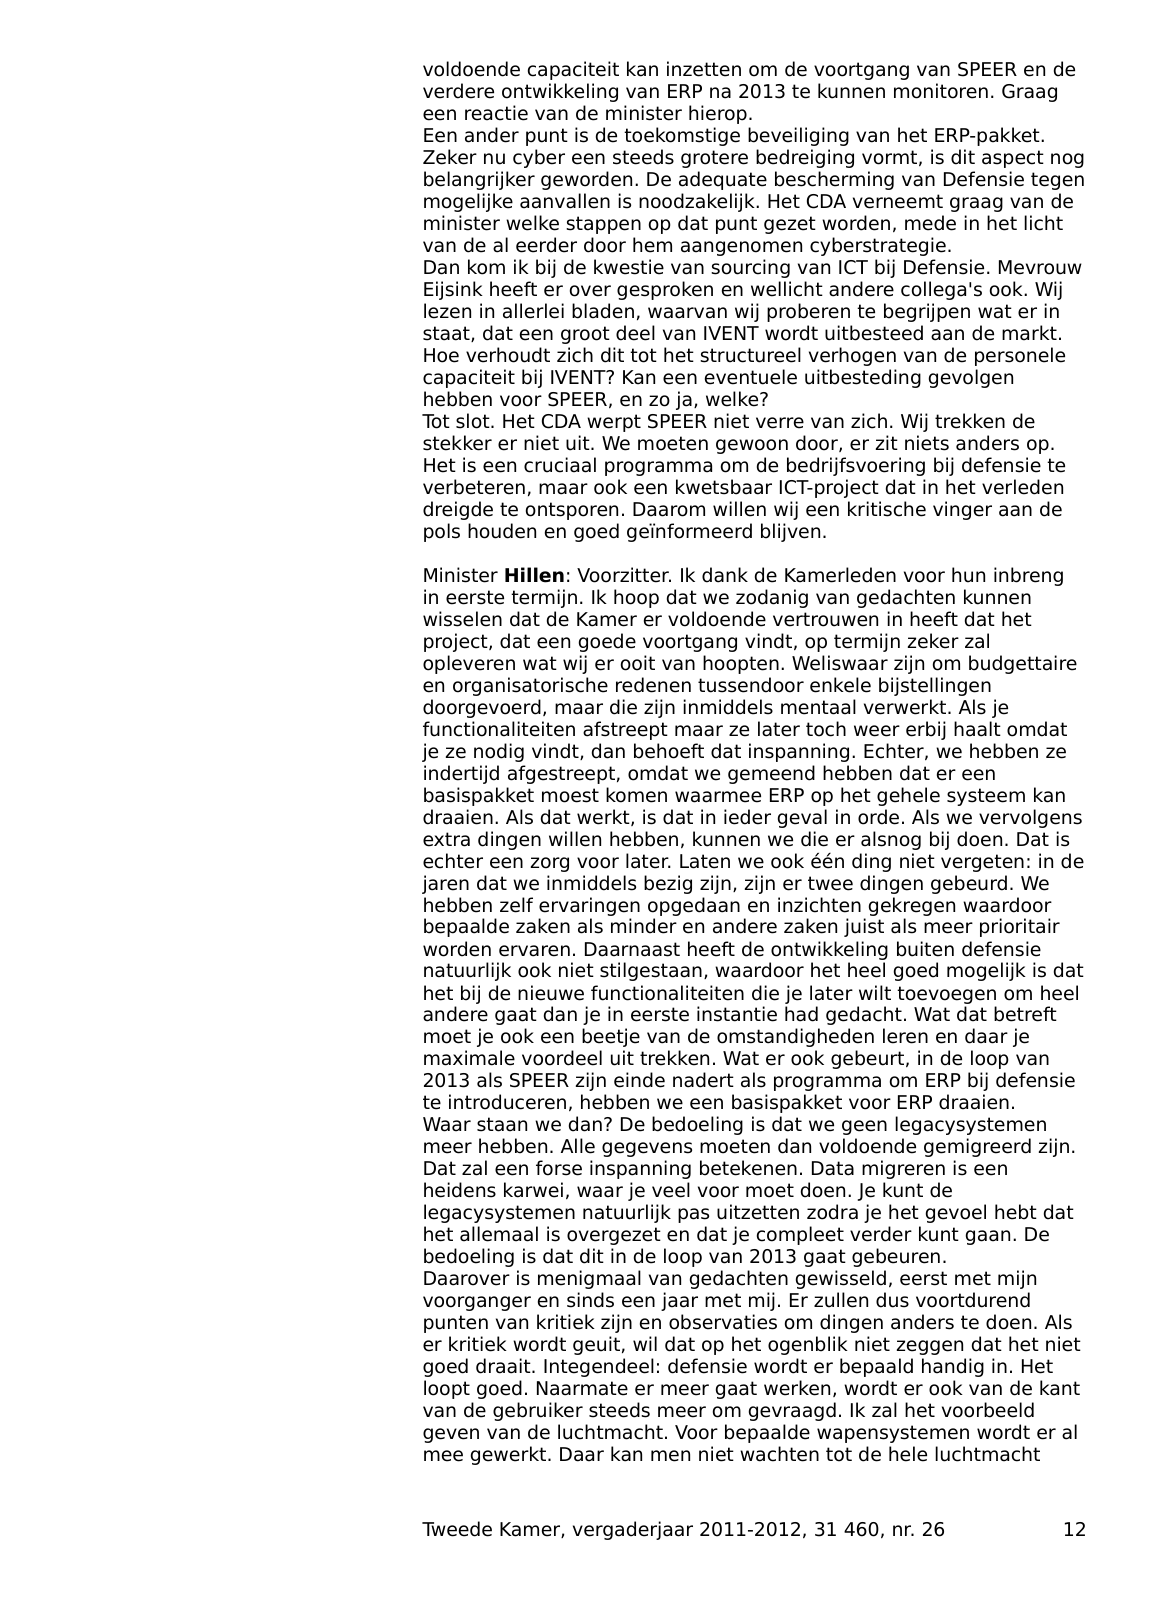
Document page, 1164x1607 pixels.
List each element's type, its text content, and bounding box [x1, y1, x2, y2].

text Minister Hillen: Voorzitter. Ik dank de Kamerleden voor hun inbreng in eerste termijn. Ik hoop dat we zodanig van gedachten kunnen wisselen dat de Kamer er voldoende vertrouwen in heeft dat het project, dat een goede voortgang vindt, op termijn zeker zal opleveren wat wij er ooit van hoopten. Weliswaar zijn om budgettaire en organisatorische redenen tussendoor enkele bijstellingen doorgevoerd, maar die zijn inmiddels mentaal verwerkt. Als je functionaliteiten afstreept maar ze later toch weer erbij haalt omdat je ze nodig vindt, dan behoeft dat inspanning. Echter, we hebben ze indertijd afgestreept, omdat we gemeend hebben dat er een basispakket moest komen waarmee ERP op het gehele systeem kan draaien. Als dat werkt, is dat in ieder geval in orde. Als we vervolgens extra dingen willen hebben, kunnen we die er alsnog bij doen. Dat is echter een zorg voor later. Laten we ook één ding niet vergeten: in de jaren dat we inmiddels bezig zijn, zijn er twee dingen gebeurd. We hebben zelf ervaringen opgedaan en inzichten gekregen waardoor bepaalde zaken als minder en andere zaken juist als meer prioritair worden ervaren. Daarnaast heeft de ontwikkeling buiten defensie natuurlijk ook niet stilgestaan, waardoor het heel goed mogelijk is dat het bij de nieuwe functionaliteiten die je later wilt toevoegen om heel andere gaat dan je in eerste instantie had gedacht. Wat dat betreft moet je ook een beetje van de omstandigheden leren en daar je maximale voordeel uit trekken. Wat er ook gebeurt, in de loop van 2013 als SPEER zijn einde nadert als programma om ERP bij defensie te introduceren, hebben we een basispakket voor ERP draaien. [422, 565, 1087, 1114]
text Daarover is menigmaal van gedachten gewisseld, eerst met mijn voorganger en sinds een jaar met mij. Er zullen dus voortdurend punten van kritiek zijn en observaties om dingen anders te doen. Als er kritiek wordt geuit, wil dat op het ogenblik niet zeggen dat het niet goed draait. Integendeel: defensie wordt er bepaald handig in. Het loopt goed. Naarmate er meer gaat werken, wordt er ook van de kant van de gebruiker steeds meer om gevraagd. Ik zal het voorbeeld geven van de luchtmacht. Voor bepaalde wapensystemen wordt er al mee gewerkt. Daar kan men niet wachten tot de hele luchtmacht [422, 1268, 1087, 1466]
text voldoende capaciteit kan inzetten om de voortgang van SPEER en de verdere ontwikkeling van ERP na 2013 te kunnen monitoren. Graag een reactie van de minister hierop. [422, 59, 1087, 125]
text Tot slot. Het CDA werpt SPEER niet verre van zich. Wij trekken de stekker er niet uit. We moeten gewoon door, er zit niets anders op. Het is een cruciaal programma om de bedrijfsvoering bij defensie te verbeteren, maar ook een kwetsbaar ICT-project dat in het verleden dreigde te ontsporen. Daarom willen wij een kritische vinger aan de pols houden en goed geïnformeerd blijven. [422, 411, 1087, 543]
text Dan kom ik bij de kwestie van sourcing van ICT bij Defensie. Mevrouw Eijsink heeft er over gesproken en wellicht andere collega's ook. Wij lezen in allerlei bladen, waarvan wij proberen te begrijpen wat er in staat, dat een groot deel van IVENT wordt uitbesteed aan de markt. Hoe verhoudt zich dit tot het structureel verhogen van de personele capaciteit bij IVENT? Kan een eventuele uitbesteding gevolgen hebben voor SPEER, en zo ja, welke? [422, 257, 1087, 411]
text Een ander punt is de toekomstige beveiliging van het ERP-pakket. Zeker nu cyber een steeds grotere bedreiging vormt, is dit aspect nog belangrijker geworden. De adequate bescherming van Defensie tegen mogelijke aanvallen is noodzakelijk. Het CDA verneemt graag van de minister welke stappen op dat punt gezet worden, mede in het licht van de al eerder door hem aangenomen cyberstrategie. [422, 125, 1087, 257]
text Waar staan we dan? De bedoeling is dat we geen legacysystemen meer hebben. Alle gegevens moeten dan voldoende gemigreerd zijn. Dat zal een forse inspanning betekenen. Data migreren is een heidens karwei, waar je veel voor moet doen. Je kunt de legacysystemen natuurlijk pas uitzetten zodra je het gevoel hebt dat het allemaal is overgezet en dat je compleet verder kunt gaan. De bedoeling is dat dit in de loop van 2013 gaat gebeuren. [422, 1114, 1087, 1268]
